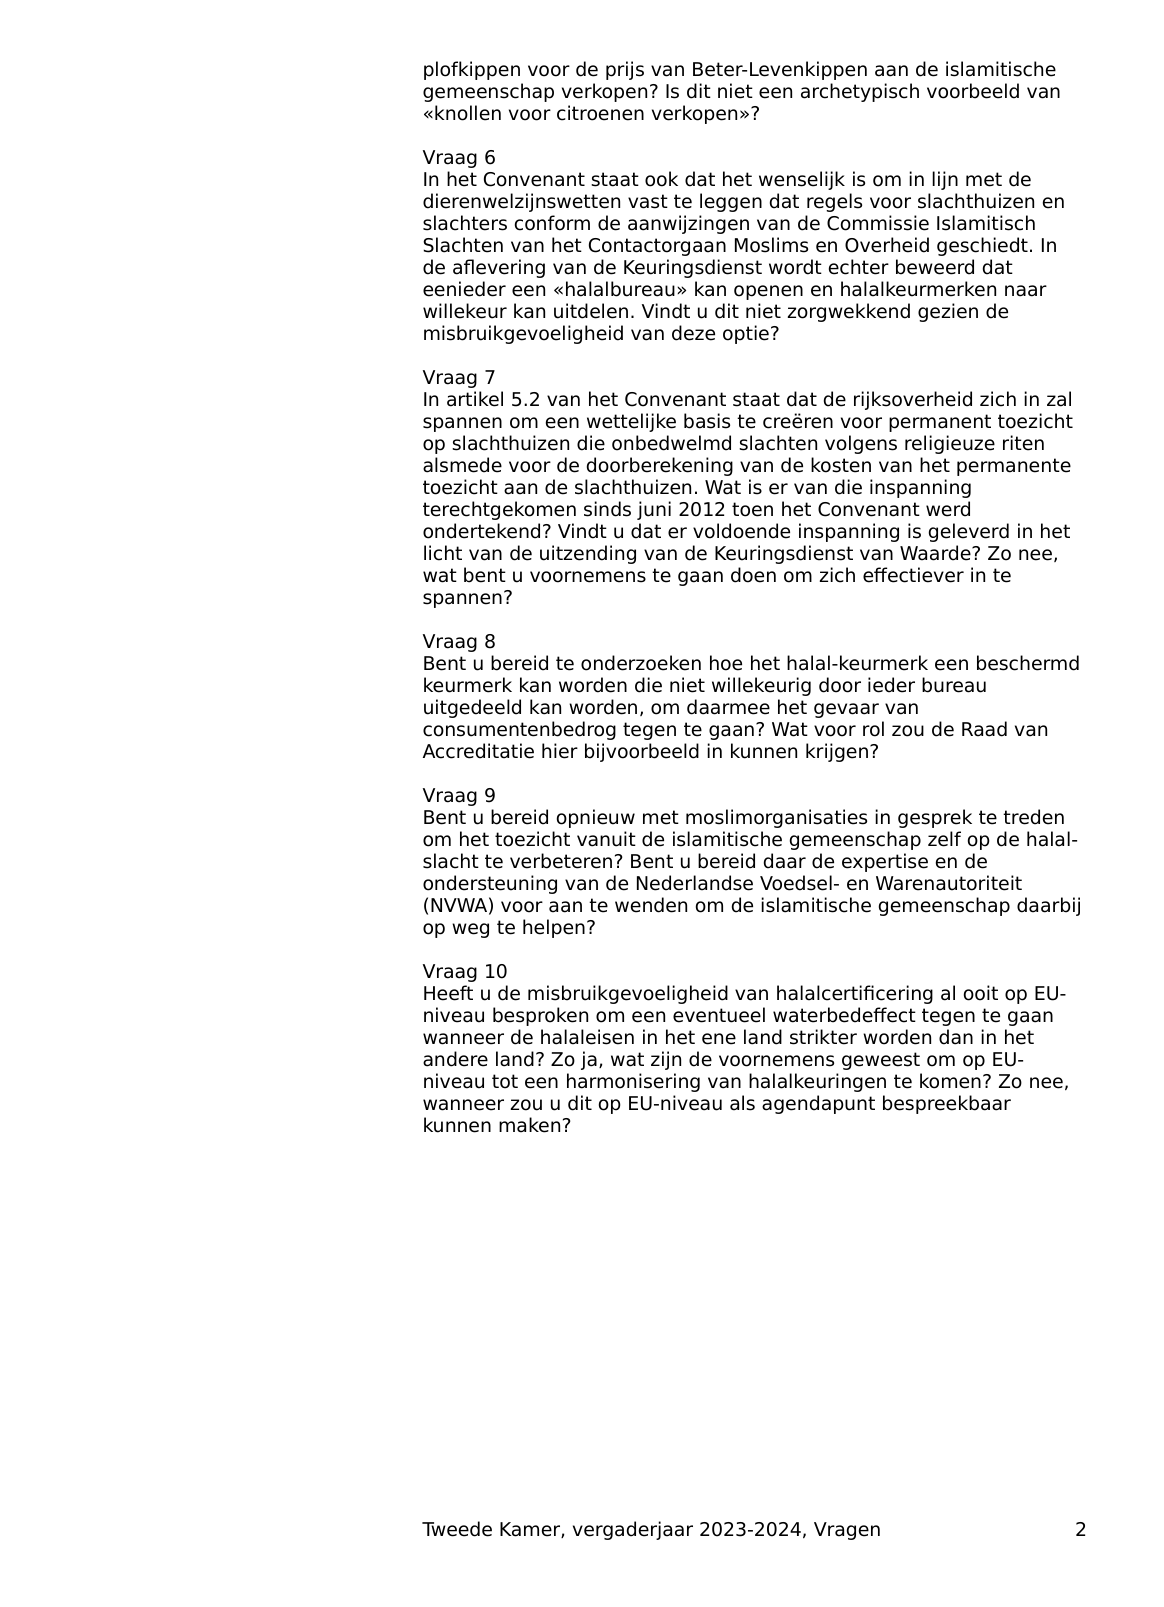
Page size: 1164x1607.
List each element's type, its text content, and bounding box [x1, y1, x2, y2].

text Vraag 8 [422, 631, 1087, 653]
text In het Convenant staat ook dat het wenselijk is om in lijn met de dierenwelzijnswetten vast te leggen dat regels voor slachthuizen en slachters conform de aanwijzingen van de Commissie Islamitisch Slachten van het Contactorgaan Moslims en Overheid geschiedt. In de aflevering van de Keuringsdienst wordt echter beweerd dat eenieder een «halalbureau» kan openen en halalkeurmerken naar willekeur kan uitdelen. Vindt u dit niet zorgwekkend gezien de misbruikgevoeligheid van deze optie? [422, 169, 1087, 345]
text Vraag 10 [422, 961, 1087, 983]
text Vraag 7 [422, 367, 1087, 389]
text Vraag 6 [422, 147, 1087, 169]
text plofkippen voor de prijs van Beter-Levenkippen aan de islamitische gemeenschap verkopen? Is dit niet een archetypisch voorbeeld van «knollen voor citroenen verkopen»? [422, 59, 1087, 125]
text Vraag 9 [422, 785, 1087, 807]
text Bent u bereid te onderzoeken hoe het halal-keurmerk een beschermd keurmerk kan worden die niet willekeurig door ieder bureau uitgedeeld kan worden, om daarmee het gevaar van consumentenbedrog tegen te gaan? Wat voor rol zou de Raad van Accreditatie hier bijvoorbeeld in kunnen krijgen? [422, 653, 1087, 763]
text In artikel 5.2 van het Convenant staat dat de rijksoverheid zich in zal spannen om een wettelijke basis te creëren voor permanent toezicht op slachthuizen die onbedwelmd slachten volgens religieuze riten alsmede voor de doorberekening van de kosten van het permanente toezicht aan de slachthuizen. Wat is er van die inspanning terechtgekomen sinds juni 2012 toen het Convenant werd ondertekend? Vindt u dat er voldoende inspanning is geleverd in het licht van de uitzending van de Keuringsdienst van Waarde? Zo nee, wat bent u voornemens te gaan doen om zich effectiever in te spannen? [422, 389, 1087, 609]
text Bent u bereid opnieuw met moslimorganisaties in gesprek te treden om het toezicht vanuit de islamitische gemeenschap zelf op de halal-slacht te verbeteren? Bent u bereid daar de expertise en de ondersteuning van de Nederlandse Voedsel- en Warenautoriteit (NVWA) voor aan te wenden om de islamitische gemeenschap daarbij op weg te helpen? [422, 807, 1087, 939]
text Heeft u de misbruikgevoeligheid van halalcertificering al ooit op EU-niveau besproken om een eventueel waterbedeffect tegen te gaan wanneer de halaleisen in het ene land strikter worden dan in het andere land? Zo ja, wat zijn de voornemens geweest om op EU-niveau tot een harmonisering van halalkeuringen te komen? Zo nee, wanneer zou u dit op EU-niveau als agendapunt bespreekbaar kunnen maken? [422, 983, 1087, 1137]
